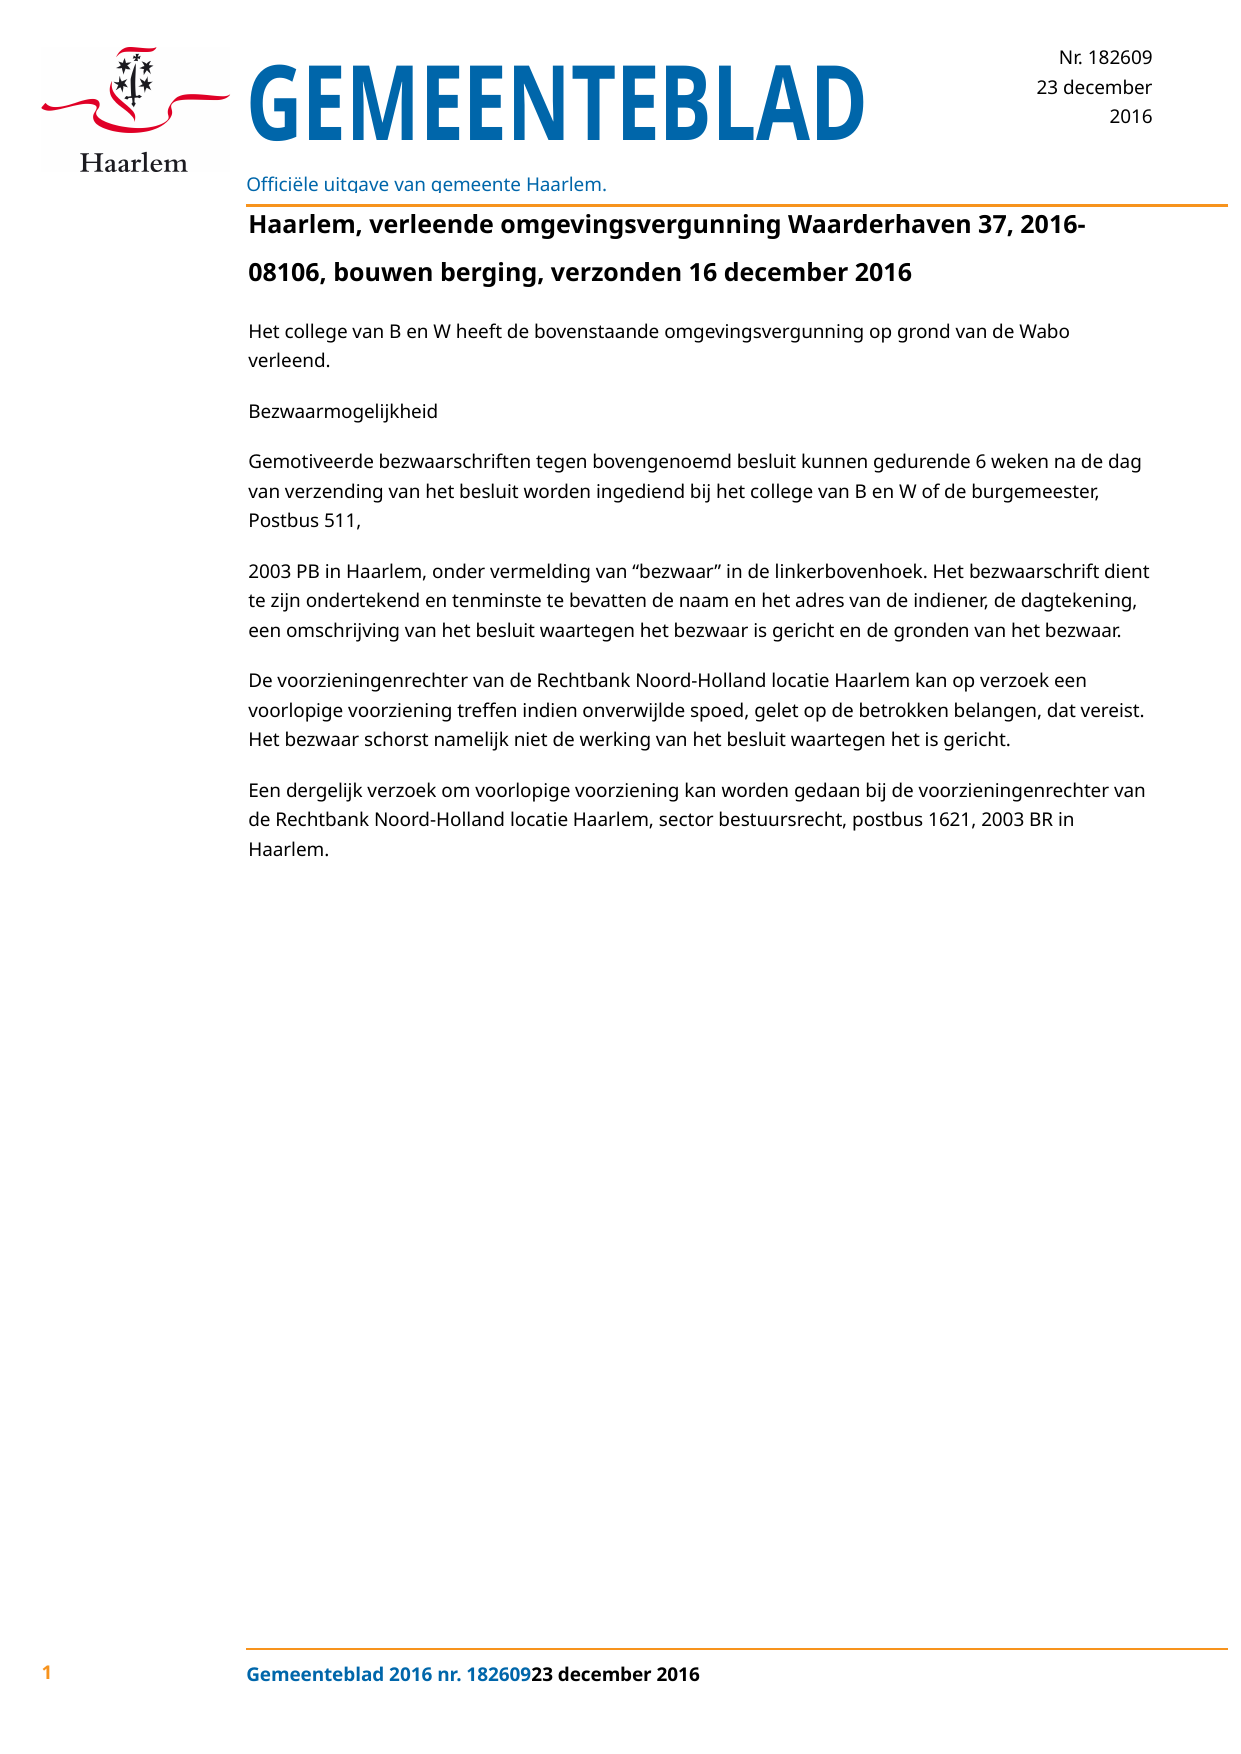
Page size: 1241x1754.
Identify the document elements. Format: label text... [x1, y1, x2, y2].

text De voorzieningenrechter van de Rechtbank Noord-Holland locatie Haarlem kan op verzoek een voorlopige voorziening treffen indien onverwijlde spoed, gelet op de betrokken belangen, dat vereist. Het bezwaar schorst namelijk niet de werking van het besluit waartegen het is gericht. [248, 667, 1152, 752]
text Haarlem, verleende omgevingsvergunning Waarderhaven 37, 2016-08106, bouwen berging, verzonden 16 december 2016 [248, 207, 1152, 288]
text Een dergelijk verzoek om voorlopige voorziening kan worden gedaan bij de voorzieningenrechter van de Rechtbank Noord-Holland locatie Haarlem, sector bestuursrecht, postbus 1621, 2003 BR in Haarlem. [248, 777, 1152, 862]
text 2003 PB in Haarlem, onder vermelding van “bezwaar” in de linkerbovenhoek. Het bezwaarschrift dient te zijn ondertekend en tenminste te bevatten de naam en het adres van de indiener, de dagtekening, een omschrijving van het besluit waartegen het bezwaar is gericht en de gronden van het bezwaar. [248, 558, 1152, 643]
text Bezwaarmogelijkheid [248, 398, 1152, 424]
text Gemotiveerde bezwaarschriften tegen bovengenoemd besluit kunnen gedurende 6 weken na de dag van verzending van het besluit worden ingediend bij het college van B en W of de burgemeester, Postbus 511, [248, 448, 1152, 533]
text Het college van B en W heeft de bovenstaande omgevingsvergunning op grond van de Wabo verleend. [248, 318, 1152, 373]
picture [41, 47, 231, 172]
